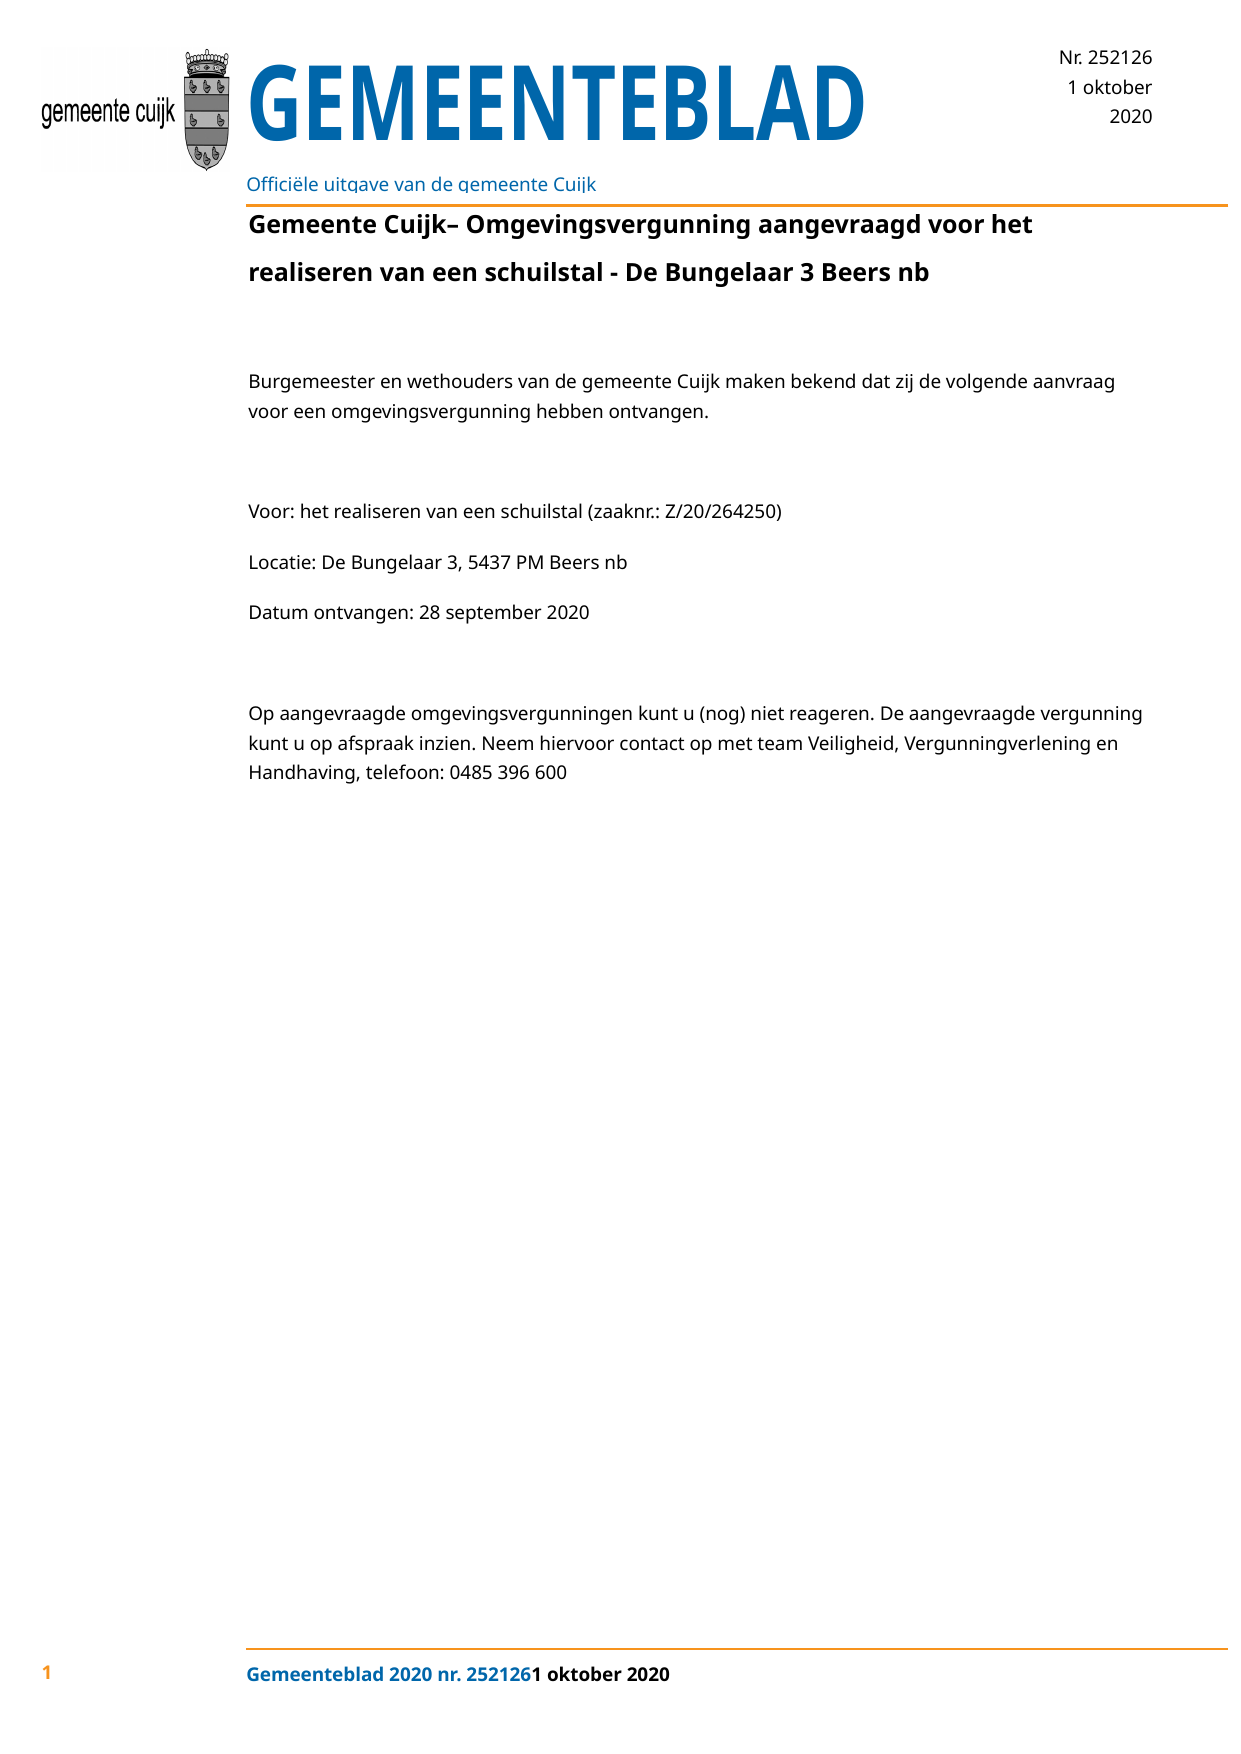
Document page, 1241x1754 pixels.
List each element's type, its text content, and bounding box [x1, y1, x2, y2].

picture [41, 47, 231, 172]
text Voor: het realiseren van een schuilstal (zaaknr.: Z/20/264250) [248, 499, 1152, 524]
text Gemeente Cuijk– Omgevingsvergunning aangevraagd voor het realiseren van een schuilstal - De Bungelaar 3 Beers nb [248, 207, 1152, 288]
text Op aangevraagde omgevingsvergunningen kunt u (nog) niet reageren. De aangevraagde vergunning kunt u op afspraak inzien. Neem hiervoor contact op met team Veiligheid, Vergunningverlening en Handhaving, telefoon: 0485 396 600 [248, 700, 1152, 785]
text Burgemeester en wethouders van de gemeente Cuijk maken bekend dat zij de volgende aanvraag voor een omgevingsvergunning hebben ontvangen. [248, 368, 1152, 424]
text Locatie: De Bungelaar 3, 5437 PM Beers nb [248, 549, 1152, 575]
text Datum ontvangen: 28 september 2020 [248, 599, 1152, 625]
